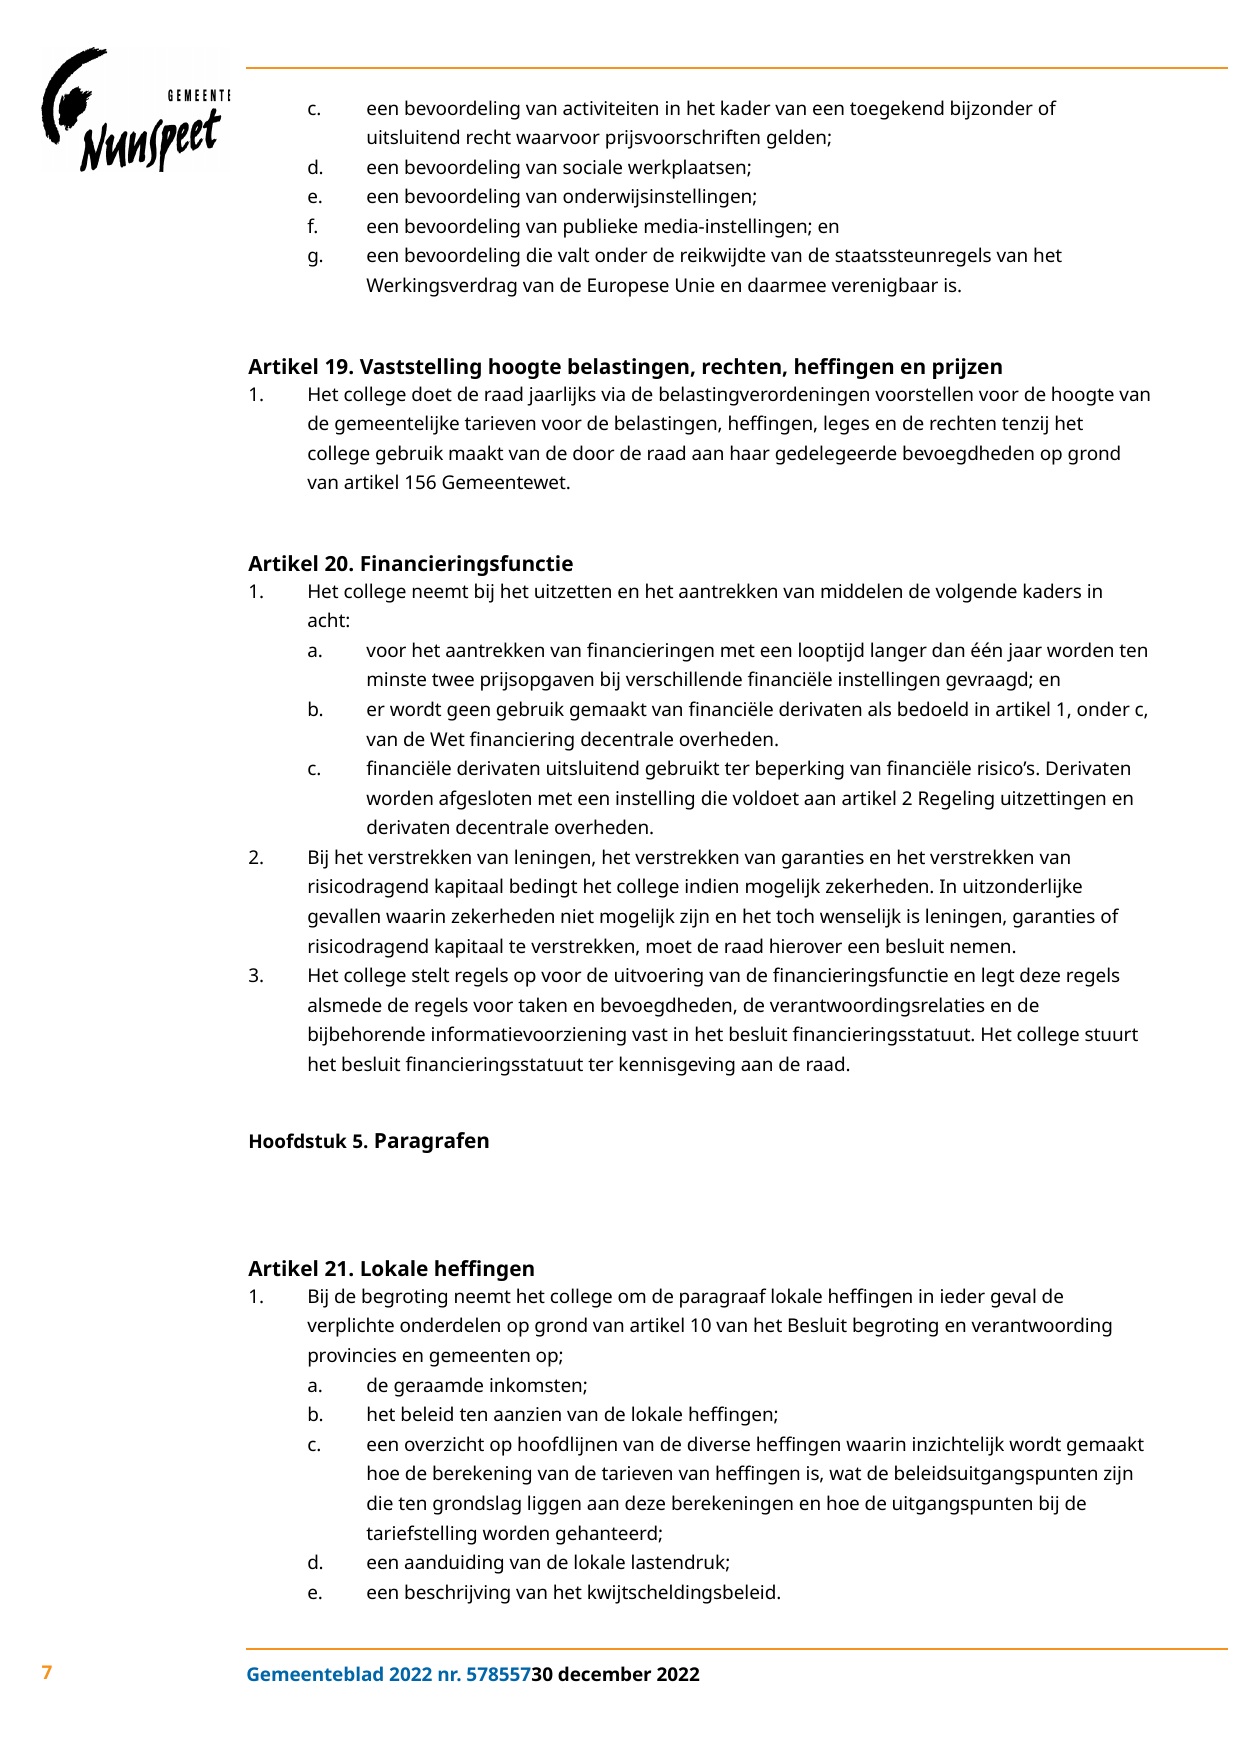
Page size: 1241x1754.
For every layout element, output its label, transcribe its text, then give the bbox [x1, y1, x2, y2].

picture [41, 47, 231, 172]
list Het college stelt regels op voor de uitvoering van de financieringsfunctie en legt deze regels alsmede de regels voor taken en bevoegdheden, de verantwoordingsrelaties en de bijbehorende informatievoorziening vast in het besluit financieringsstatuut. Het college stuurt het besluit financieringsstatuut ter kennisgeving aan de raad. [248, 962, 1152, 1077]
list de geraamde inkomsten; [307, 1372, 1152, 1397]
list Bij het verstrekken van leningen, het verstrekken van garanties en het verstrekken van risicodragend kapitaal bedingt het college indien mogelijk zekerheden. In uitzonderlijke gevallen waarin zekerheden niet mogelijk zijn en het toch wenselijk is leningen, garanties of risicodragend kapitaal te verstrekken, moet de raad hierover een besluit nemen. [248, 844, 1152, 959]
list Het college neemt bij het uitzetten en het aantrekken van middelen de volgende kaders in acht: [248, 578, 1152, 633]
list Het college doet de raad jaarlijks via de belastingverordeningen voorstellen voor de hoogte van de gemeentelijke tarieven voor de belastingen, heffingen, leges en de rechten tenzij het college gebruik maakt van de door de raad aan haar gedelegeerde bevoegdheden op grond van artikel 156 Gemeentewet. [248, 381, 1152, 495]
text Artikel 19. Vaststelling hoogte belastingen, rechten, heffingen en prijzen [248, 352, 1152, 381]
list Bij de begroting neemt het college om de paragraaf lokale heffingen in ieder geval de verplichte onderdelen op grond van artikel 10 van het Besluit begroting en verantwoording provincies en gemeenten op; [248, 1283, 1152, 1368]
list een bevoordeling van onderwijsinstellingen; [307, 183, 1152, 209]
list financiële derivaten uitsluitend gebruikt ter beperking van financiële risico’s. Derivaten worden afgesloten met een instelling die voldoet aan artikel 2 Regeling uitzettingen en derivaten decentrale overheden. [307, 755, 1152, 840]
list een beschrijving van het kwijtscheldingsbeleid. [307, 1579, 1152, 1604]
list er wordt geen gebruik gemaakt van financiële derivaten als bedoeld in artikel 1, onder c, van de Wet financiering decentrale overheden. [307, 696, 1152, 752]
list een overzicht op hoofdlijnen van de diverse heffingen waarin inzichtelijk wordt gemaakt hoe de berekening van de tarieven van heffingen is, wat de beleidsuitgangspunten zijn die ten grondslag liggen aan deze berekeningen en hoe de uitgangspunten bij de tariefstelling worden gehanteerd; [307, 1431, 1152, 1545]
text Hoofdstuk 5. Paragrafen [248, 1126, 1152, 1155]
list een bevoordeling van sociale werkplaatsen; [307, 154, 1152, 180]
text Artikel 20. Financieringsfunctie [248, 549, 1152, 578]
text Artikel 21. Lokale heffingen [248, 1254, 1152, 1283]
list een bevoordeling van publieke media-instellingen; en [307, 213, 1152, 239]
list een bevoordeling die valt onder de reikwijdte van de staatssteunregels van het Werkingsverdrag van de Europese Unie en daarmee verenigbaar is. [307, 243, 1152, 298]
list voor het aantrekken van financieringen met een looptijd langer dan één jaar worden ten minste twee prijsopgaven bij verschillende financiële instellingen gevraagd; en [307, 637, 1152, 692]
list een aanduiding van de lokale lastendruk; [307, 1549, 1152, 1575]
list het beleid ten aanzien van de lokale heffingen; [307, 1401, 1152, 1427]
list een bevoordeling van activiteiten in het kader van een toegekend bijzonder of uitsluitend recht waarvoor prijsvoorschriften gelden; [307, 95, 1152, 150]
